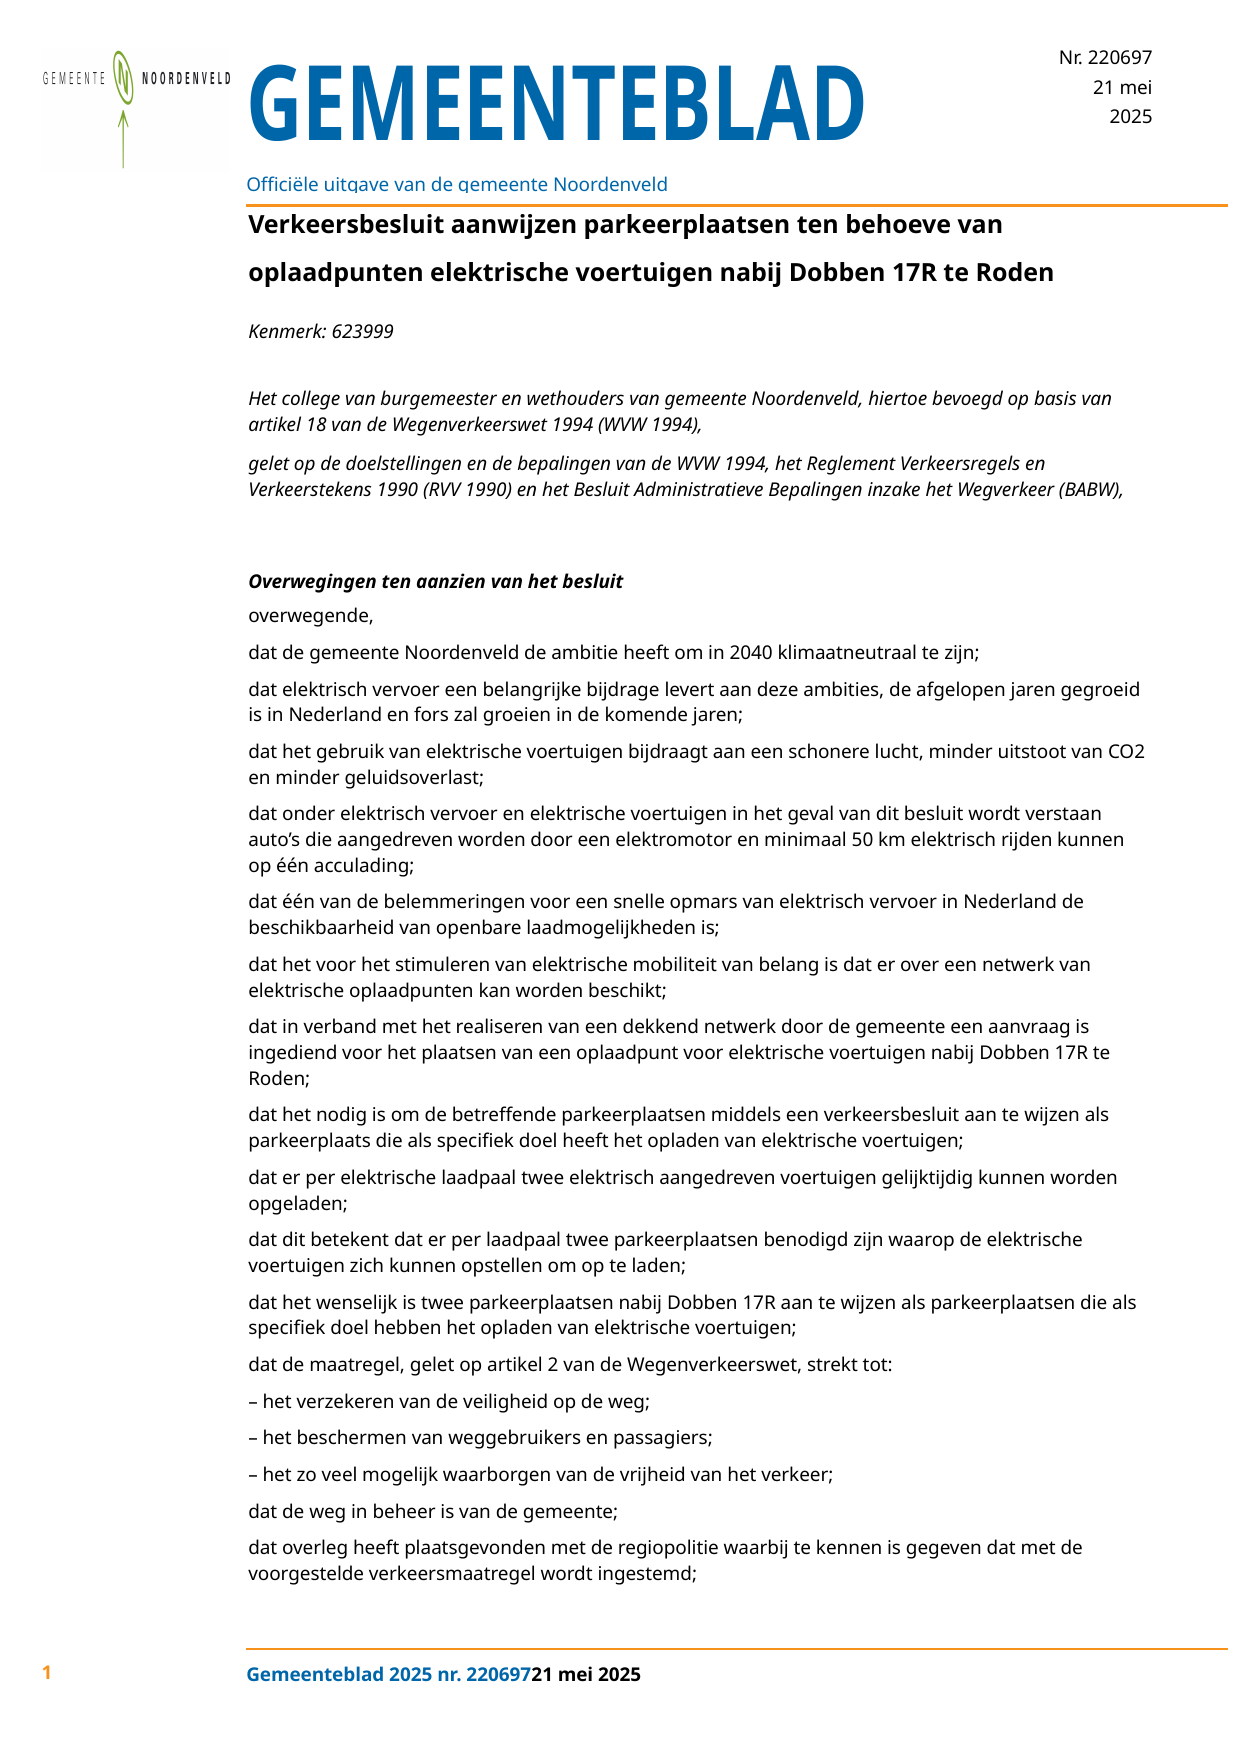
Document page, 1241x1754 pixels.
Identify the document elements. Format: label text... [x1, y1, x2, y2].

text dat de maatregel, gelet op artikel 2 van de Wegenverkeerswet, strekt tot: [248, 1351, 1152, 1377]
text dat dit betekent dat er per laadpaal twee parkeerplaatsen benodigd zijn waarop de elektrische voertuigen zich kunnen opstellen om op te laden; [248, 1226, 1152, 1278]
text – het verzekeren van de veiligheid op de weg; [248, 1388, 1152, 1414]
text dat in verband met het realiseren van een dekkend netwerk door de gemeente een aanvraag is ingediend voor het plaatsen van een oplaadpunt voor elektrische voertuigen nabij Dobben 17R te Roden; [248, 1013, 1152, 1091]
text gelet op de doelstellingen en de bepalingen van de WVW 1994, het Reglement Verkeersregels en Verkeerstekens 1990 (RVV 1990) en het Besluit Administratieve Bepalingen inzake het Wegverkeer (BABW), [248, 451, 1152, 502]
text dat onder elektrisch vervoer en elektrische voertuigen in het geval van dit besluit wordt verstaan auto’s die aangedreven worden door een elektromotor en minimaal 50 km elektrisch rijden kunnen op één acculading; [248, 801, 1152, 878]
text – het beschermen van weggebruikers en passagiers; [248, 1424, 1152, 1450]
text dat het nodig is om de betreffende parkeerplaatsen middels een verkeersbesluit aan te wijzen als parkeerplaats die als specifiek doel heeft het opladen van elektrische voertuigen; [248, 1102, 1152, 1153]
text dat het gebruik van elektrische voertuigen bijdraagt aan een schonere lucht, minder uitstoot van CO2 en minder geluidsoverlast; [248, 738, 1152, 790]
text dat overleg heeft plaatsgevonden met de regiopolitie waarbij te kennen is gegeven dat met de voorgestelde verkeersmaatregel wordt ingestemd; [248, 1534, 1152, 1586]
text overwegende, [248, 602, 1152, 628]
text dat het voor het stimuleren van elektrische mobiliteit van belang is dat er over een netwerk van elektrische oplaadpunten kan worden beschikt; [248, 951, 1152, 1003]
text dat het wenselijk is twee parkeerplaatsen nabij Dobben 17R aan te wijzen als parkeerplaatsen die als specifiek doel hebben het opladen van elektrische voertuigen; [248, 1289, 1152, 1340]
text dat er per elektrische laadpaal twee elektrisch aangedreven voertuigen gelijktijdig kunnen worden opgeladen; [248, 1164, 1152, 1216]
text dat één van de belemmeringen voor een snelle opmars van elektrisch vervoer in Nederland de beschikbaarheid van openbare laadmogelijkheden is; [248, 889, 1152, 940]
text Verkeersbesluit aanwijzen parkeerplaatsen ten behoeve van oplaadpunten elektrische voertuigen nabij Dobben 17R te Roden [248, 207, 1152, 288]
text Kenmerk: 623999 [248, 318, 1152, 344]
text dat elektrisch vervoer een belangrijke bijdrage levert aan deze ambities, de afgelopen jaren gegroeid is in Nederland en fors zal groeien in de komende jaren; [248, 676, 1152, 727]
text Overwegingen ten aanzien van het besluit [248, 568, 1152, 594]
picture [41, 47, 231, 172]
text – het zo veel mogelijk waarborgen van de vrijheid van het verkeer; [248, 1461, 1152, 1487]
text dat de gemeente Noordenveld de ambitie heeft om in 2040 klimaatneutraal te zijn; [248, 639, 1152, 665]
text dat de weg in beheer is van de gemeente; [248, 1498, 1152, 1524]
text Het college van burgemeester en wethouders van gemeente Noordenveld, hiertoe bevoegd op basis van artikel 18 van de Wegenverkeerswet 1994 (WVW 1994), [248, 386, 1152, 437]
